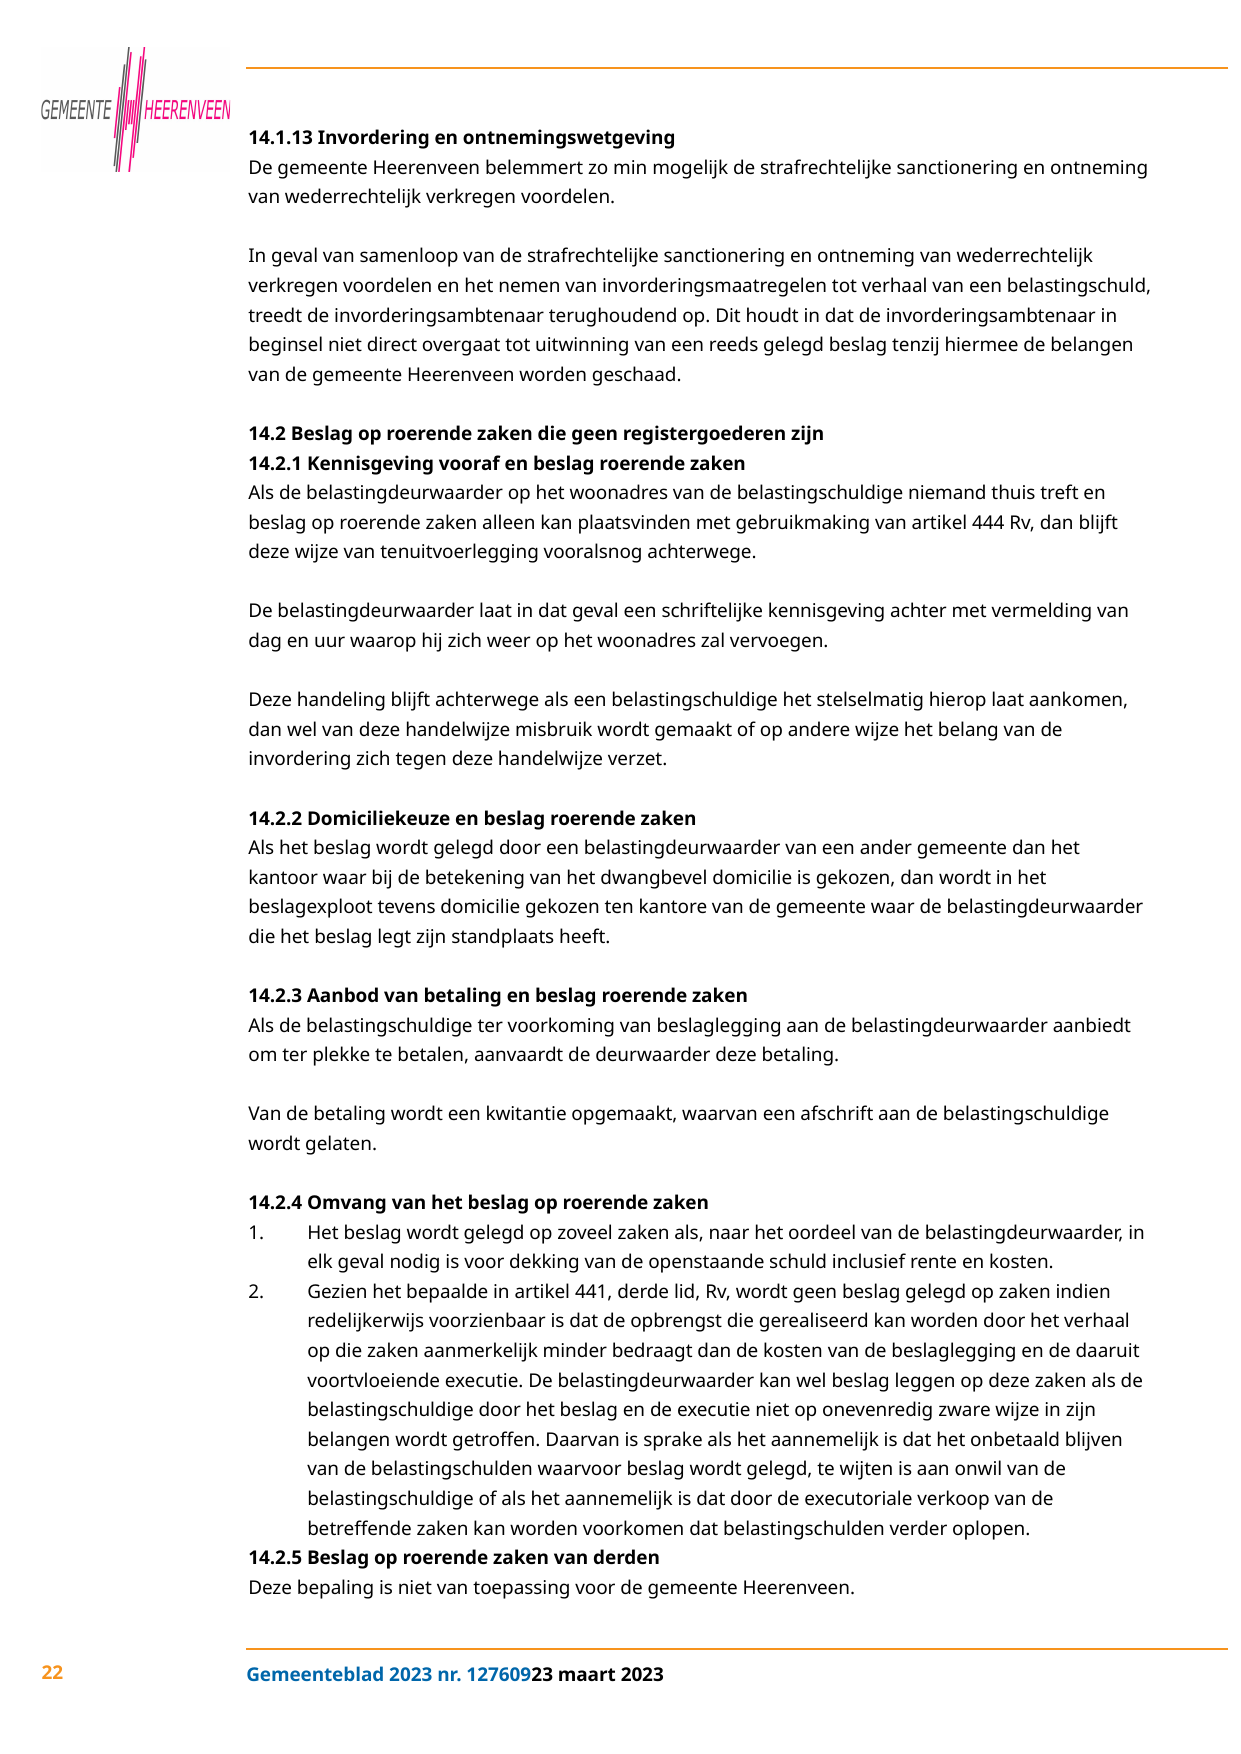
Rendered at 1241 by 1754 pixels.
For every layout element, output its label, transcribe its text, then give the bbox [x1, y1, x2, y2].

text Deze handeling blijft achterwege als een belastingschuldige het stelselmatig hierop laat aankomen, dan wel van deze handelwijze misbruik wordt gemaakt of op andere wijze het belang van de invordering zich tegen deze handelwijze verzet. [248, 686, 1152, 771]
picture [41, 47, 231, 172]
text Als de belastingschuldige ter voorkoming van beslaglegging aan de belastingdeurwaarder aanbiedt om ter plekke te betalen, aanvaardt de deurwaarder deze betaling. [248, 1012, 1152, 1067]
text De belastingdeurwaarder laat in dat geval een schriftelijke kennisgeving achter met vermelding van dag en uur waarop hij zich weer op het woonadres zal vervoegen. [248, 598, 1152, 653]
text 14.2.3 Aanbod van betaling en beslag roerende zaken [248, 982, 1152, 1008]
text 14.2.5 Beslag op roerende zaken van derden [248, 1544, 1152, 1570]
list Het beslag wordt gelegd op zoveel zaken als, naar het oordeel van de belastingdeurwaarder, in elk geval nodig is voor dekking van de openstaande schuld inclusief rente en kosten. [248, 1219, 1152, 1274]
text 14.2.1 Kennisgeving vooraf en beslag roerende zaken [248, 450, 1152, 476]
text De gemeente Heerenveen belemmert zo min mogelijk de strafrechtelijke sanctionering en ontneming van wederrechtelijk verkregen voordelen. [248, 154, 1152, 209]
text 14.2.4 Omvang van het beslag op roerende zaken [248, 1189, 1152, 1215]
text 14.2.2 Domiciliekeuze en beslag roerende zaken [248, 805, 1152, 831]
text 14.2 Beslag op roerende zaken die geen registergoederen zijn [248, 420, 1152, 446]
text 14.1.13 Invordering en ontnemingswetgeving [248, 124, 1152, 150]
text Van de betaling wordt een kwitantie opgemaakt, waarvan een afschrift aan de belastingschuldige wordt gelaten. [248, 1101, 1152, 1156]
text Als de belastingdeurwaarder op het woonadres van de belastingschuldige niemand thuis treft en beslag op roerende zaken alleen kan plaatsvinden met gebruikmaking van artikel 444 Rv, dan blijft deze wijze van tenuitvoerlegging vooralsnog achterwege. [248, 479, 1152, 564]
list Gezien het bepaalde in artikel 441, derde lid, Rv, wordt geen beslag gelegd op zaken indien redelijkerwijs voorzienbaar is dat de opbrengst die gerealiseerd kan worden door het verhaal op die zaken aanmerkelijk minder bedraagt dan de kosten van de beslaglegging en de daaruit voortvloeiende executie. De belastingdeurwaarder kan wel beslag leggen op deze zaken als de belastingschuldige door het beslag en de executie niet op onevenredig zware wijze in zijn belangen wordt getroffen. Daarvan is sprake als het aannemelijk is dat het onbetaald blijven van de belastingschulden waarvoor beslag wordt gelegd, te wijten is aan onwil van de belastingschuldige of als het aannemelijk is dat door de executoriale verkoop van de betreffende zaken kan worden voorkomen dat belastingschulden verder oplopen. [248, 1278, 1152, 1541]
text Als het beslag wordt gelegd door een belastingdeurwaarder van een ander gemeente dan het kantoor waar bij de betekening van het dwangbevel domicilie is gekozen, dan wordt in het beslagexploot tevens domicilie gekozen ten kantore van de gemeente waar de belastingdeurwaarder die het beslag legt zijn standplaats heeft. [248, 834, 1152, 949]
text In geval van samenloop van de strafrechtelijke sanctionering en ontneming van wederrechtelijk verkregen voordelen en het nemen van invorderingsmaatregelen tot verhaal van een belastingschuld, treedt de invorderingsambtenaar terughoudend op. Dit houdt in dat de invorderingsambtenaar in beginsel niet direct overgaat tot uitwinning van een reeds gelegd beslag tenzij hiermee de belangen van de gemeente Heerenveen worden geschaad. [248, 243, 1152, 387]
text Deze bepaling is niet van toepassing voor de gemeente Heerenveen. [248, 1574, 1152, 1600]
